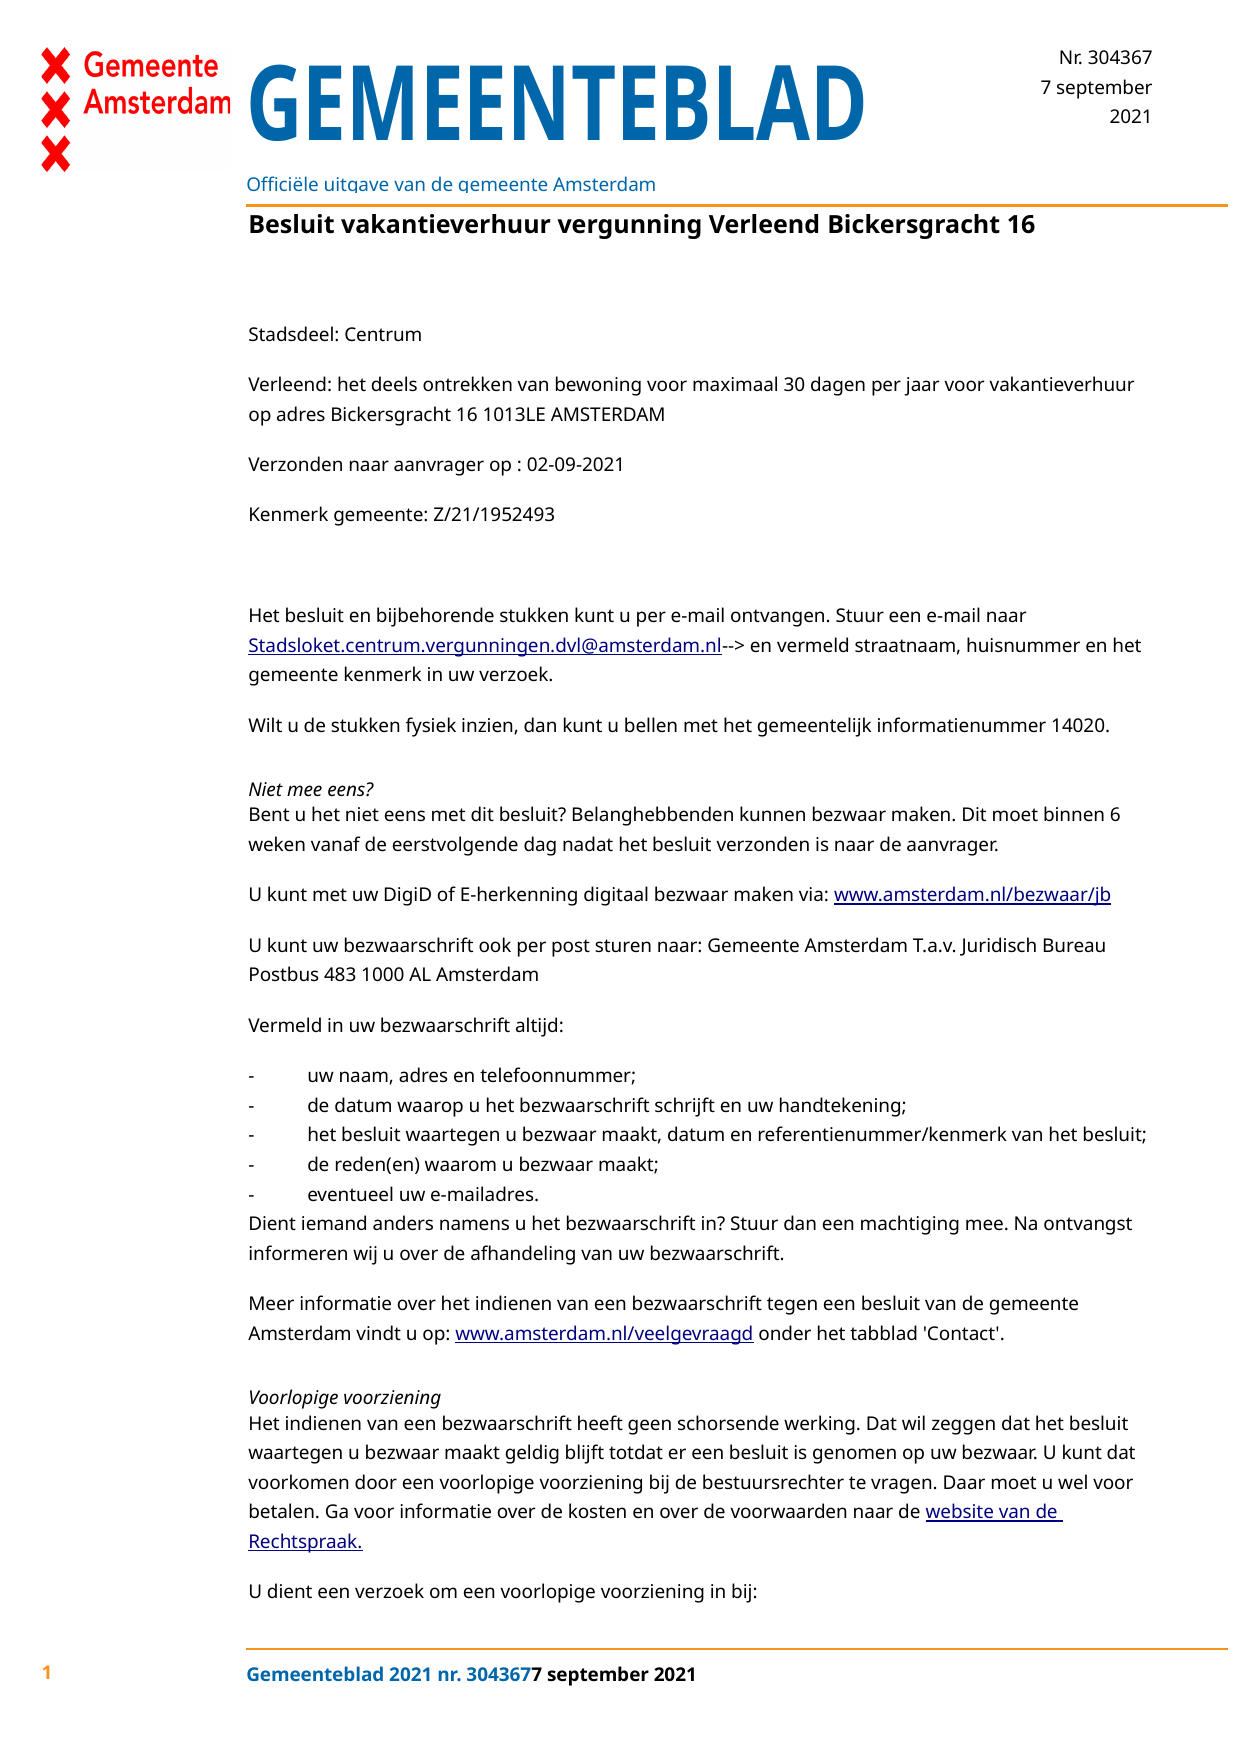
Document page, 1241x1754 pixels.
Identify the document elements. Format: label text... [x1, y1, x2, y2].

text Meer informatie over het indienen van een bezwaarschrift tegen een besluit van de gemeente Amsterdam vindt u op: www.amsterdam.nl/veelgevraagd onder het tabblad 'Contact'. [248, 1290, 1152, 1346]
text U kunt met uw DigiD of E-herkenning digitaal bezwaar maken via: www.amsterdam.nl/bezwaar/jb [248, 882, 1152, 907]
text Het besluit en bijbehorende stukken kunt u per e-mail ontvangen. Stuur een e-mail naar Stadsloket.centrum.vergunningen.dvl@amsterdam.nl--> en vermeld straatnaam, huisnummer en het gemeente kenmerk in uw verzoek. [248, 602, 1152, 687]
text Voorlopige voorziening [248, 1384, 1152, 1410]
list uw naam, adres en telefoonnummer; [248, 1062, 1152, 1088]
list de datum waarop u het bezwaarschrift schrijft en uw handtekening; [248, 1092, 1152, 1118]
text Dient iemand anders namens u het bezwaarschrift in? Stuur dan een machtiging mee. Na ontvangst informeren wij u over de afhandeling van uw bezwaarschrift. [248, 1210, 1152, 1266]
list het besluit waartegen u bezwaar maakt, datum en referentienummer/kenmerk van het besluit; [248, 1122, 1152, 1147]
picture [41, 47, 231, 172]
text U dient een verzoek om een voorlopige voorziening in bij: [248, 1578, 1152, 1604]
text Niet mee eens? [248, 776, 1152, 802]
list de reden(en) waarom u bezwaar maakt; [248, 1151, 1152, 1177]
text Wilt u de stukken fysiek inzien, dan kunt u bellen met het gemeentelijk informatienummer 14020. [248, 712, 1152, 738]
text Het indienen van een bezwaarschrift heeft geen schorsende werking. Dat wil zeggen dat het besluit waartegen u bezwaar maakt geldig blijft totdat er een besluit is genomen op uw bezwaar. U kunt dat voorkomen door een voorlopige voorziening bij de bestuursrechter te vragen. Daar moet u wel voor betalen. Ga voor informatie over de kosten en over de voorwaarden naar de website van de Rechtspraak. [248, 1410, 1152, 1554]
list eventueel uw e-mailadres. [248, 1181, 1152, 1207]
text Kenmerk gemeente: Z/21/1952493 [248, 502, 1152, 527]
text Verleend: het deels ontrekken van bewoning voor maximaal 30 dagen per jaar voor vakantieverhuur op adres Bickersgracht 16 1013LE AMSTERDAM [248, 371, 1152, 426]
text Vermeld in uw bezwaarschrift altijd: [248, 1012, 1152, 1038]
text Verzonden naar aanvrager op : 02-09-2021 [248, 451, 1152, 477]
text Bent u het niet eens met dit besluit? Belanghebbenden kunnen bezwaar maken. Dit moet binnen 6 weken vanaf de eerstvolgende dag nadat het besluit verzonden is naar de aanvrager. [248, 802, 1152, 857]
text Stadsdeel: Centrum [248, 321, 1152, 346]
text Besluit vakantieverhuur vergunning Verleend Bickersgracht 16 [248, 207, 1152, 241]
text U kunt uw bezwaarschrift ook per post sturen naar: Gemeente Amsterdam T.a.v. Juridisch Bureau Postbus 483 1000 AL Amsterdam [248, 932, 1152, 987]
